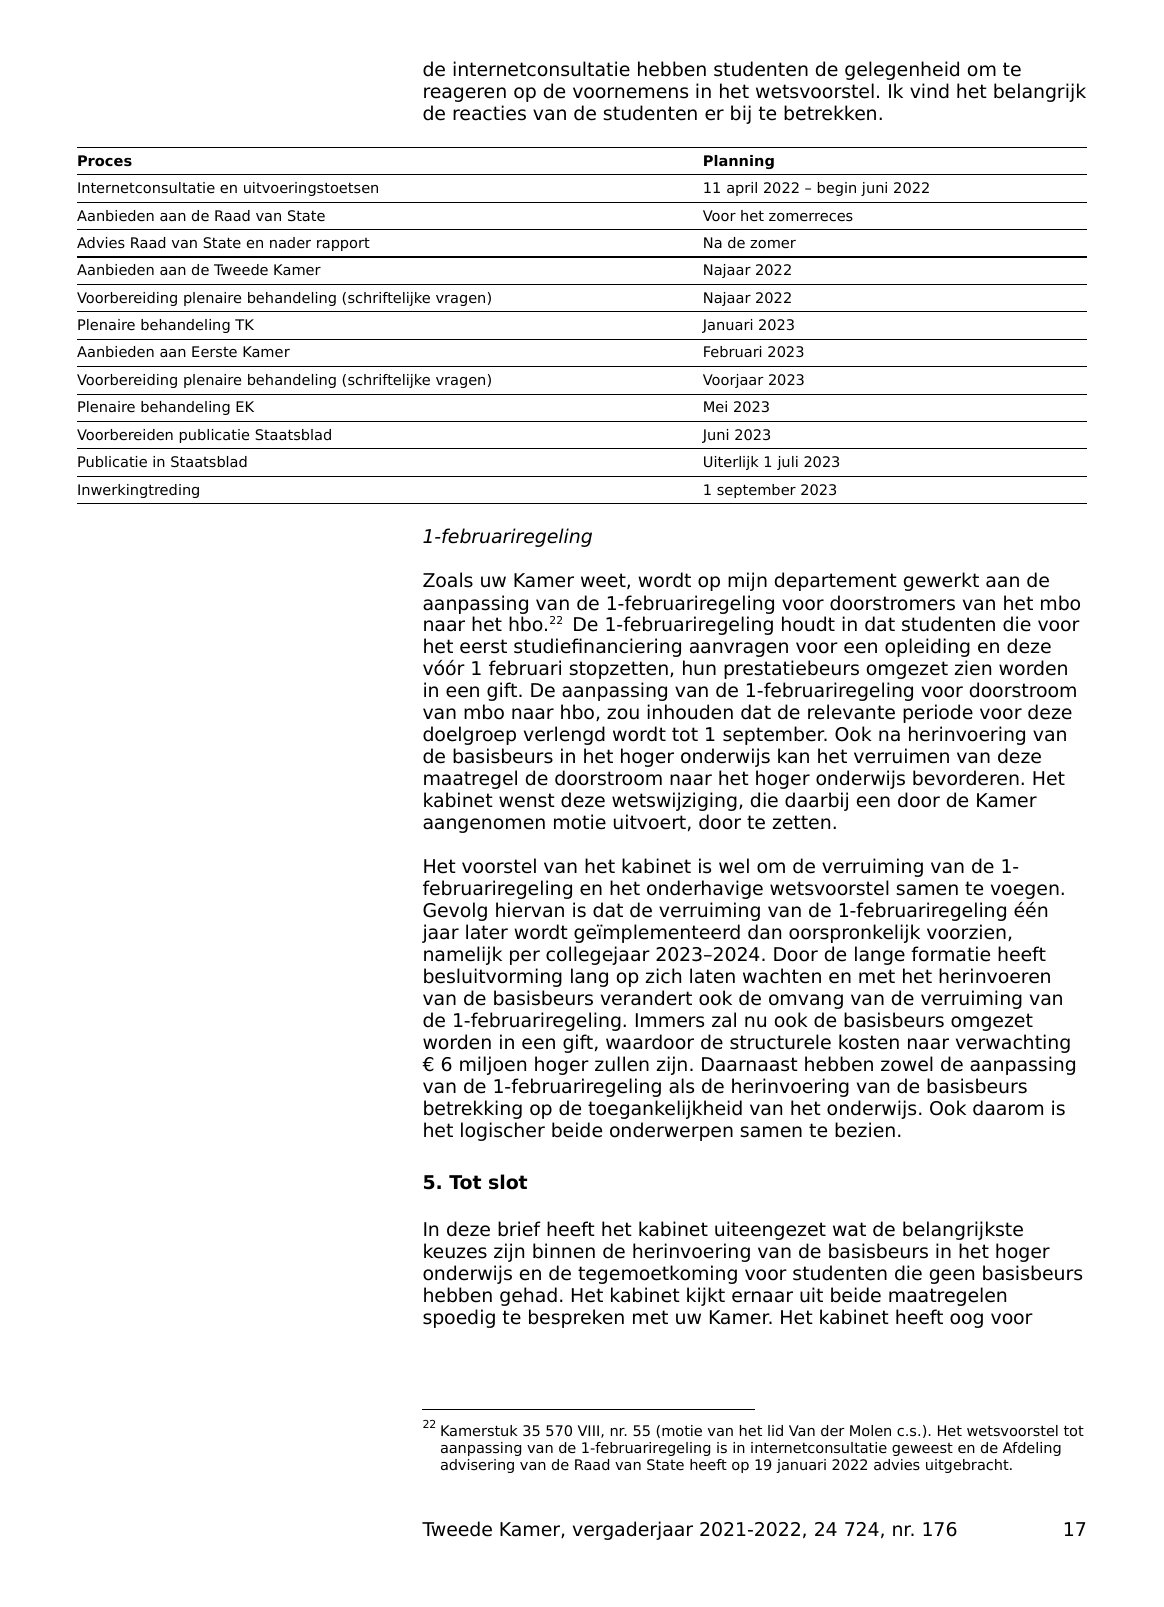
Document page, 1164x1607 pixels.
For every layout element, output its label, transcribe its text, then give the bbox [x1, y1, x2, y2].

table_cell Voorbereiden publicatie Staatsblad [77, 422, 697, 448]
table_cell Plenaire behandeling EK [77, 395, 697, 421]
text Kamerstuk 35 570 VIII, nr. 55 (motie van het lid Van der Molen c.s.). Het wetsvoorstel tot aanpassing van de 1-februariregeling is in internetconsultatie geweest en de Afdeling advisering van de Raad van State heeft op 19 januari 2022 advies uitgebracht. [422, 1418, 1087, 1474]
table_cell Plenaire behandeling TK [77, 312, 697, 339]
table_cell Publicatie in Staatsblad [77, 449, 697, 476]
table_cell Februari 2023 [697, 340, 1087, 366]
text In deze brief heeft het kabinet uiteengezet wat de belangrijkste keuzes zijn binnen de herinvoering van de basisbeurs in het hoger onderwijs en de tegemoetkoming voor studenten die geen basisbeurs hebben gehad. Het kabinet kijkt ernaar uit beide maatregelen spoedig te bespreken met uw Kamer. Het kabinet heeft oog voor [422, 1219, 1087, 1329]
table_cell Voorbereiding plenaire behandeling (schriftelijke vragen) [77, 367, 697, 393]
table_cell Voorjaar 2023 [697, 367, 1087, 393]
table_cell 1 september 2023 [697, 477, 1087, 503]
subtitle 1-februariregeling [422, 526, 1087, 548]
table_cell Uiterlijk 1 juli 2023 [697, 449, 1087, 476]
table_cell Inwerkingtreding [77, 477, 697, 503]
text Het voorstel van het kabinet is wel om de verruiming van de 1-februariregeling en het onderhavige wetsvoorstel samen te voegen. Gevolg hiervan is dat de verruiming van de 1-februariregeling één jaar later wordt geïmplementeerd dan oorspronkelijk voorzien, namelijk per collegejaar 2023–2024. Door de lange formatie heeft besluitvorming lang op zich laten wachten en met het herinvoeren van de basisbeurs verandert ook de omvang van de verruiming van de 1-februariregeling. Immers zal nu ook de basisbeurs omgezet worden in een gift, waardoor de structurele kosten naar verwachting € 6 miljoen hoger zullen zijn. Daarnaast hebben zowel de aanpassing van de 1-februariregeling als de herinvoering van de basisbeurs betrekking op de toegankelijkheid van het onderwijs. Ook daarom is het logischer beide onderwerpen samen te bezien. [422, 856, 1087, 1142]
table_cell Najaar 2022 [697, 258, 1087, 284]
table_cell Internetconsultatie en uitvoeringstoetsen [77, 175, 697, 202]
table_cell Mei 2023 [697, 395, 1087, 421]
table_cell Na de zomer [697, 230, 1087, 256]
table_cell Aanbieden aan de Raad van State [77, 203, 697, 229]
table_cell Juni 2023 [697, 422, 1087, 448]
table_cell Aanbieden aan Eerste Kamer [77, 340, 697, 366]
table_cell Januari 2023 [697, 312, 1087, 339]
table_cell Aanbieden aan de Tweede Kamer [77, 258, 697, 284]
text Zoals uw Kamer weet, wordt op mijn departement gewerkt aan de aanpassing van de 1-februariregeling voor doorstromers van het mbo naar het hbo. De 1-februariregeling houdt in dat studenten die voor het eerst studiefinanciering aanvragen voor een opleiding en deze vóór 1 februari stopzetten, hun prestatiebeurs omgezet zien worden in een gift. De aanpassing van de 1-februariregeling voor doorstroom van mbo naar hbo, zou inhouden dat de relevante periode voor deze doelgroep verlengd wordt tot 1 september. Ook na herinvoering van de basisbeurs in het hoger onderwijs kan het verruimen van deze maatregel de doorstroom naar het hoger onderwijs bevorderen. Het kabinet wenst deze wetswijziging, die daarbij een door de Kamer aangenomen motie uitvoert, door te zetten. [422, 570, 1087, 834]
subtitle 5. Tot slot [422, 1172, 1087, 1194]
table_cell Najaar 2022 [697, 285, 1087, 311]
table_cell Voor het zomerreces [697, 203, 1087, 229]
text de internetconsultatie hebben studenten de gelegenheid om te reageren op de voornemens in het wetsvoorstel. Ik vind het belangrijk de reacties van de studenten er bij te betrekken. [422, 59, 1087, 125]
table_cell Advies Raad van State en nader rapport [77, 230, 697, 256]
table_cell 11 april 2022 – begin juni 2022 [697, 175, 1087, 202]
table_header Proces [77, 148, 697, 174]
table_cell Voorbereiding plenaire behandeling (schriftelijke vragen) [77, 285, 697, 311]
table_header Planning [697, 148, 1087, 174]
